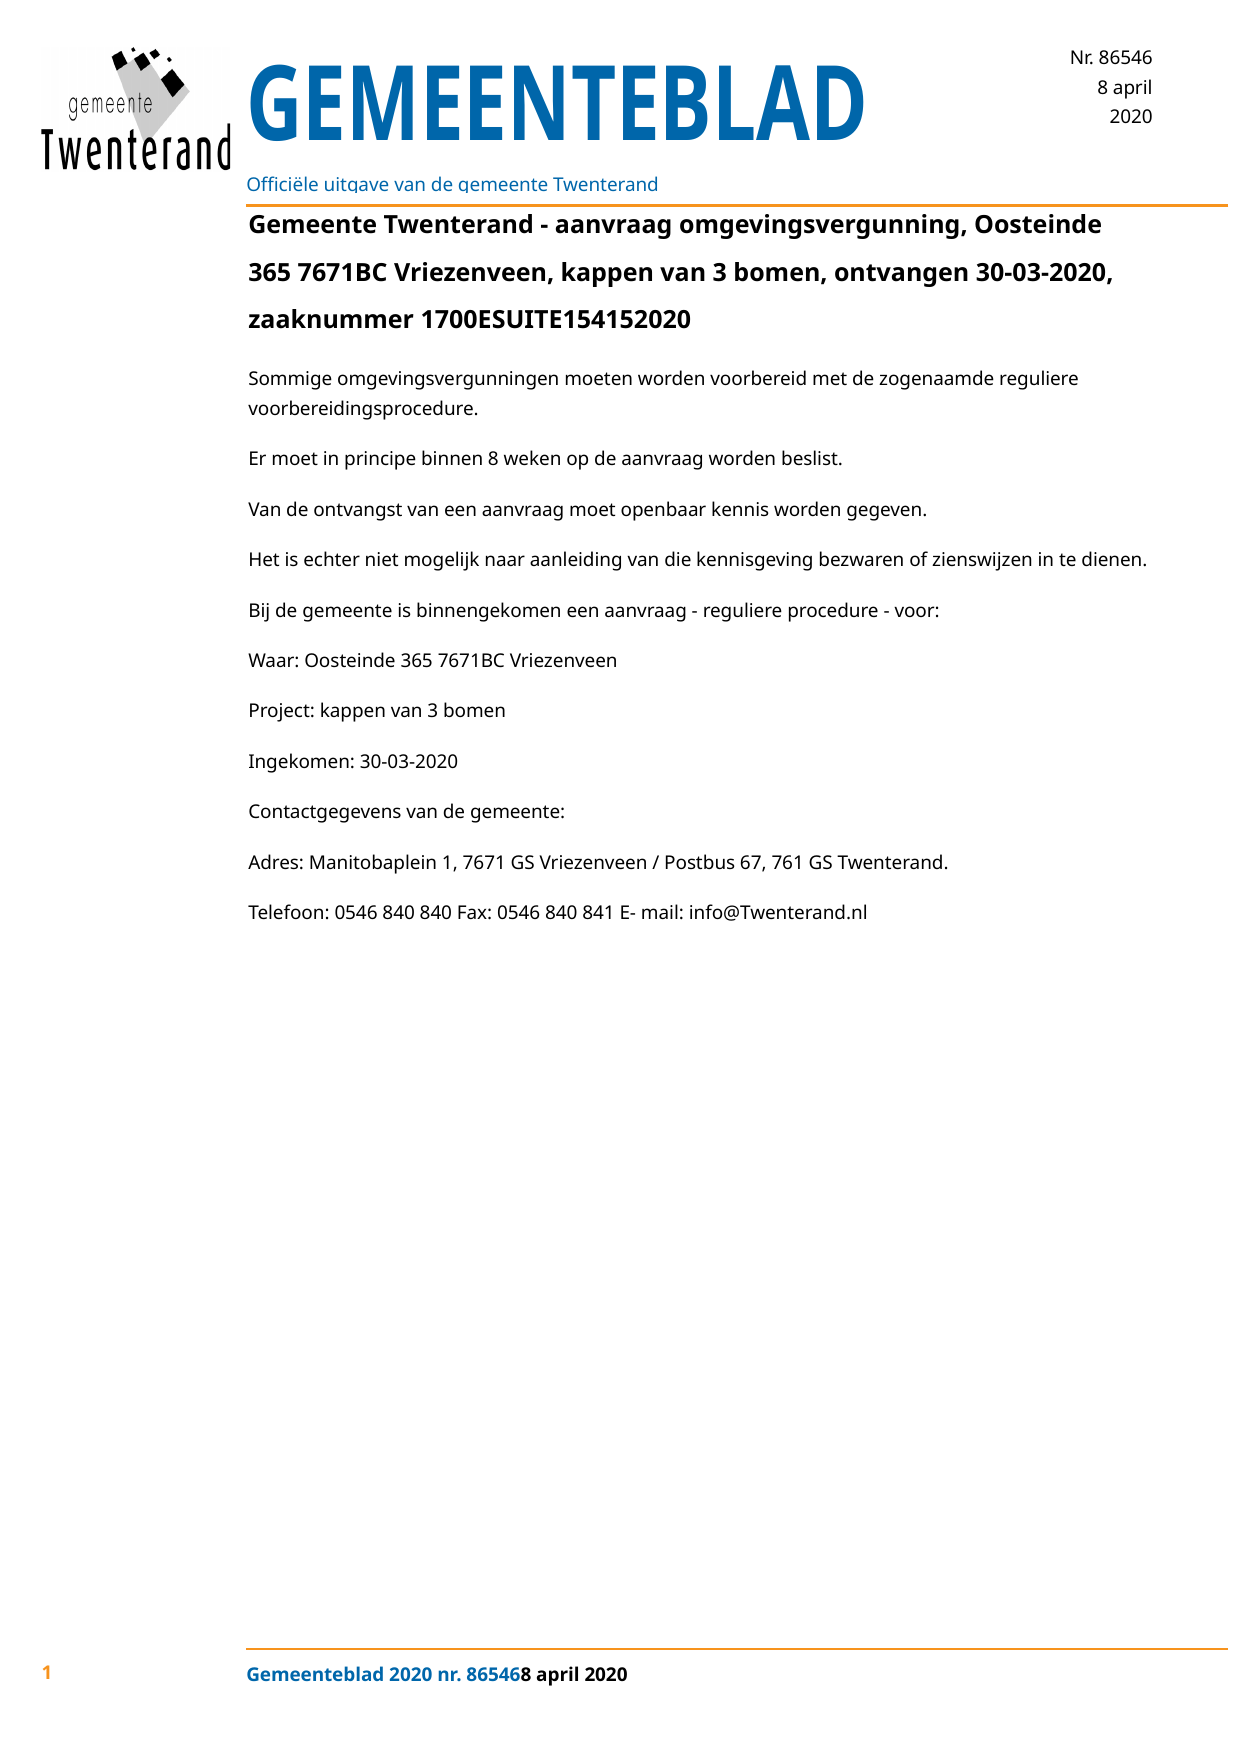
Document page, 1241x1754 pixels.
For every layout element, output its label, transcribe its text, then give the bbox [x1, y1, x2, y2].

text Van de ontvangst van een aanvraag moet openbaar kennis worden gegeven. [248, 496, 1152, 522]
text Sommige omgevingsvergunningen moeten worden voorbereid met de zogenaamde reguliere voorbereidingsprocedure. [248, 366, 1152, 421]
text Contactgegevens van de gemeente: [248, 798, 1152, 824]
text Het is echter niet mogelijk naar aanleiding van die kennisgeving bezwaren of zienswijzen in te dienen. [248, 546, 1152, 572]
picture [41, 47, 231, 172]
text Waar: Oosteinde 365 7671BC Vriezenveen [248, 647, 1152, 673]
text Gemeente Twenterand - aanvraag omgevingsvergunning, Oosteinde 365 7671BC Vriezenveen, kappen van 3 bomen, ontvangen 30-03-2020, zaaknummer 1700ESUITE154152020 [248, 207, 1152, 336]
text Telefoon: 0546 840 840 Fax: 0546 840 841 E- mail: info@Twenterand.nl [248, 899, 1152, 925]
text Er moet in principe binnen 8 weken op de aanvraag worden beslist. [248, 446, 1152, 471]
text Project: kappen van 3 bomen [248, 698, 1152, 723]
text Adres: Manitobaplein 1, 7671 GS Vriezenveen / Postbus 67, 761 GS Twenterand. [248, 849, 1152, 874]
text Bij de gemeente is binnengekomen een aanvraag - reguliere procedure - voor: [248, 597, 1152, 622]
text Ingekomen: 30-03-2020 [248, 748, 1152, 774]
